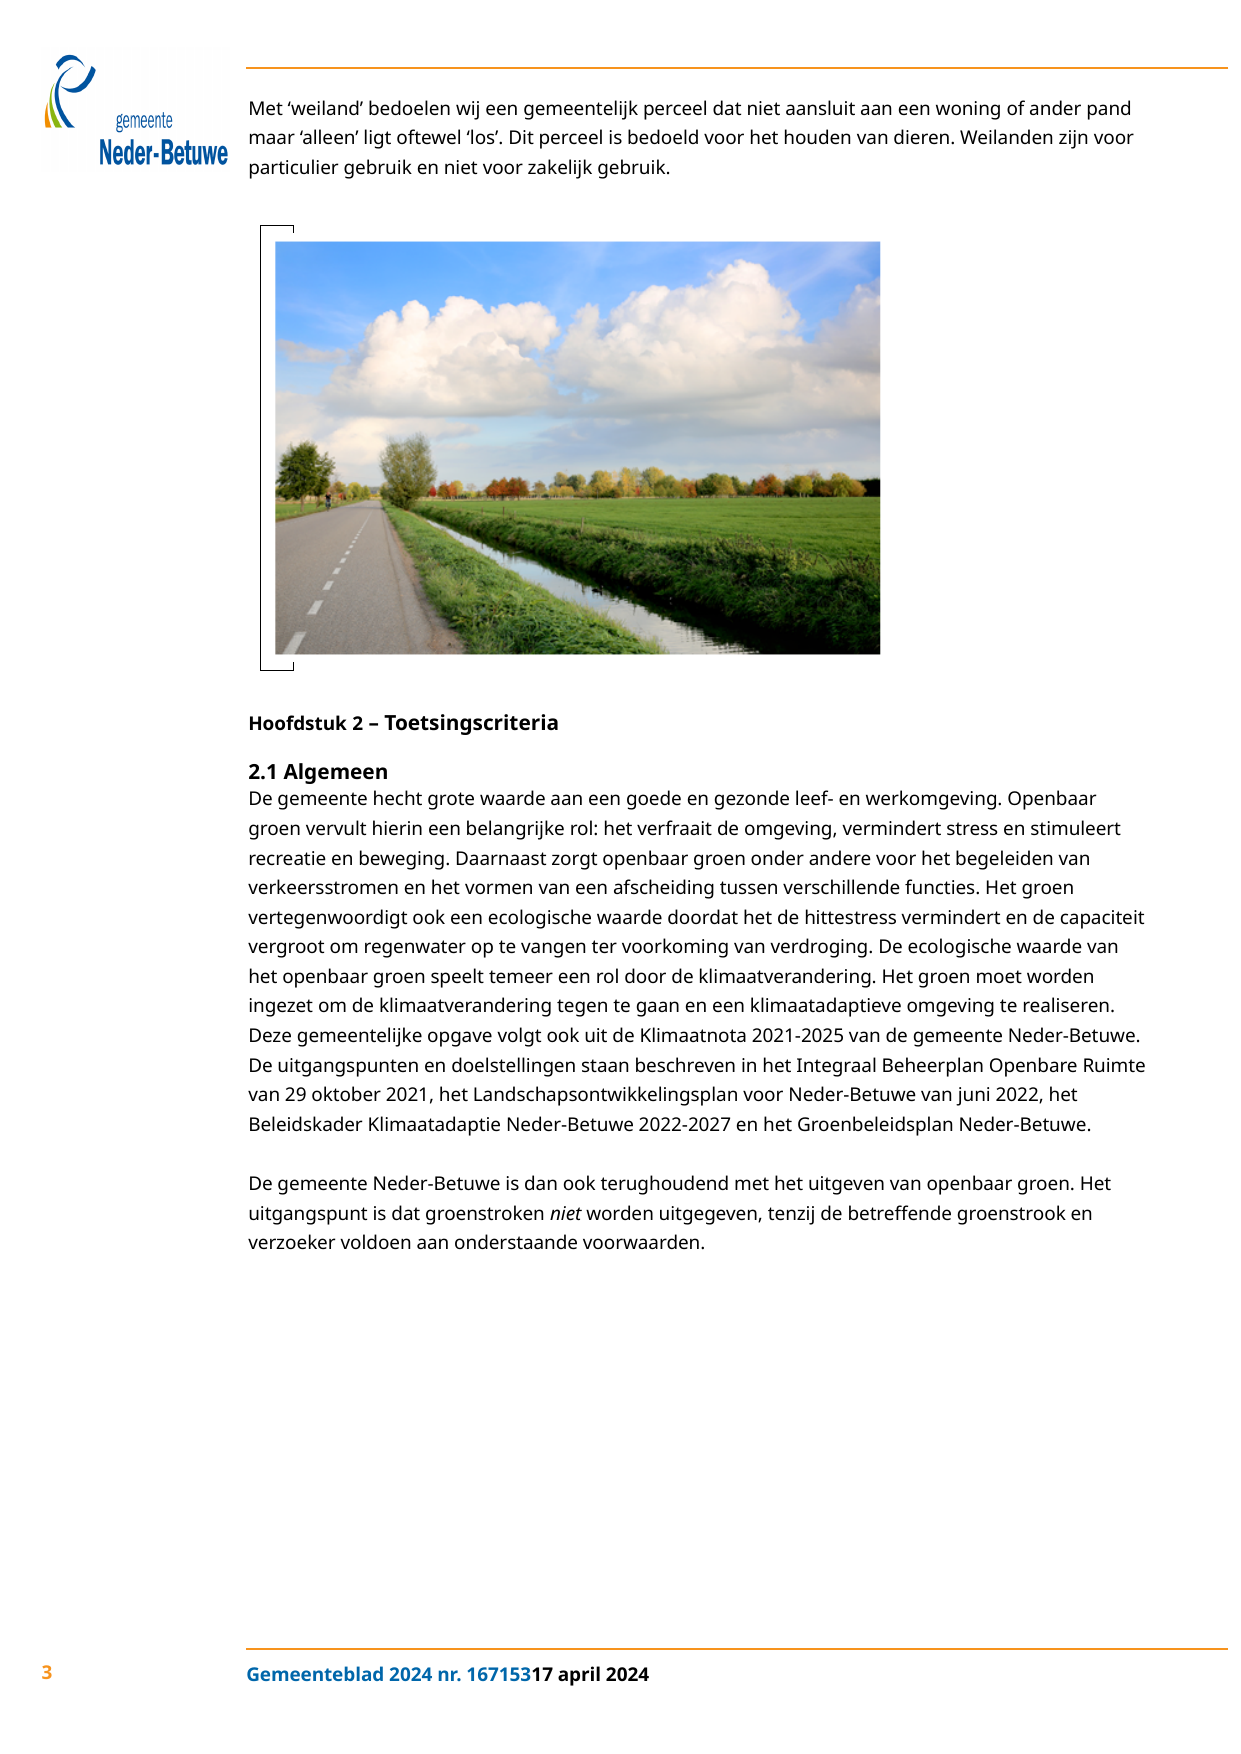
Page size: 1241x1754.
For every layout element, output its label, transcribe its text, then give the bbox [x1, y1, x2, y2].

text 2.1 Algemeen [248, 757, 1152, 786]
text Met ‘weiland’ bedoelen wij een gemeentelijk perceel dat niet aansluit aan een woning of ander pand maar ‘alleen’ ligt oftewel ‘los’. Dit perceel is bedoeld voor het houden van dieren. Weilanden zijn voor particulier gebruik en niet voor zakelijk gebruik. [248, 95, 1152, 180]
text De gemeente hecht grote waarde aan een goede en gezonde leef- en werkomgeving. Openbaar groen vervult hierin een belangrijke rol: het verfraait de omgeving, vermindert stress en stimuleert recreatie en beweging. Daarnaast zorgt openbaar groen onder andere voor het begeleiden van verkeersstromen en het vormen van een afscheiding tussen verschillende functies. Het groen vertegenwoordigt ook een ecologische waarde doordat het de hittestress vermindert en de capaciteit vergroot om regenwater op te vangen ter voorkoming van verdroging. De ecologische waarde van het openbaar groen speelt temeer een rol door de klimaatverandering. Het groen moet worden ingezet om de klimaatverandering tegen te gaan en een klimaatadaptieve omgeving te realiseren. Deze gemeentelijke opgave volgt ook uit de Klimaatnota 2021-2025 van de gemeente Neder-Betuwe. De uitgangspunten en doelstellingen staan beschreven in het Integraal Beheerplan Openbare Ruimte van 29 oktober 2021, het Landschapsontwikkelingsplan voor Neder-Betuwe van juni 2022, het Beleidskader Klimaatadaptie Neder-Betuwe 2022-2027 en het Groenbeleidsplan Neder-Betuwe. [248, 786, 1152, 1137]
picture [41, 47, 231, 172]
text Hoofdstuk 2 – Toetsingscriteria [248, 708, 1152, 736]
text De gemeente Neder-Betuwe is dan ook terughoudend met het uitgeven van openbaar groen. Het uitgangspunt is dat groenstroken niet worden uitgegeven, tenzij de betreffende groenstrook en verzoeker voldoen aan onderstaande voorwaarden. [248, 1170, 1152, 1255]
picture [268, 233, 889, 662]
